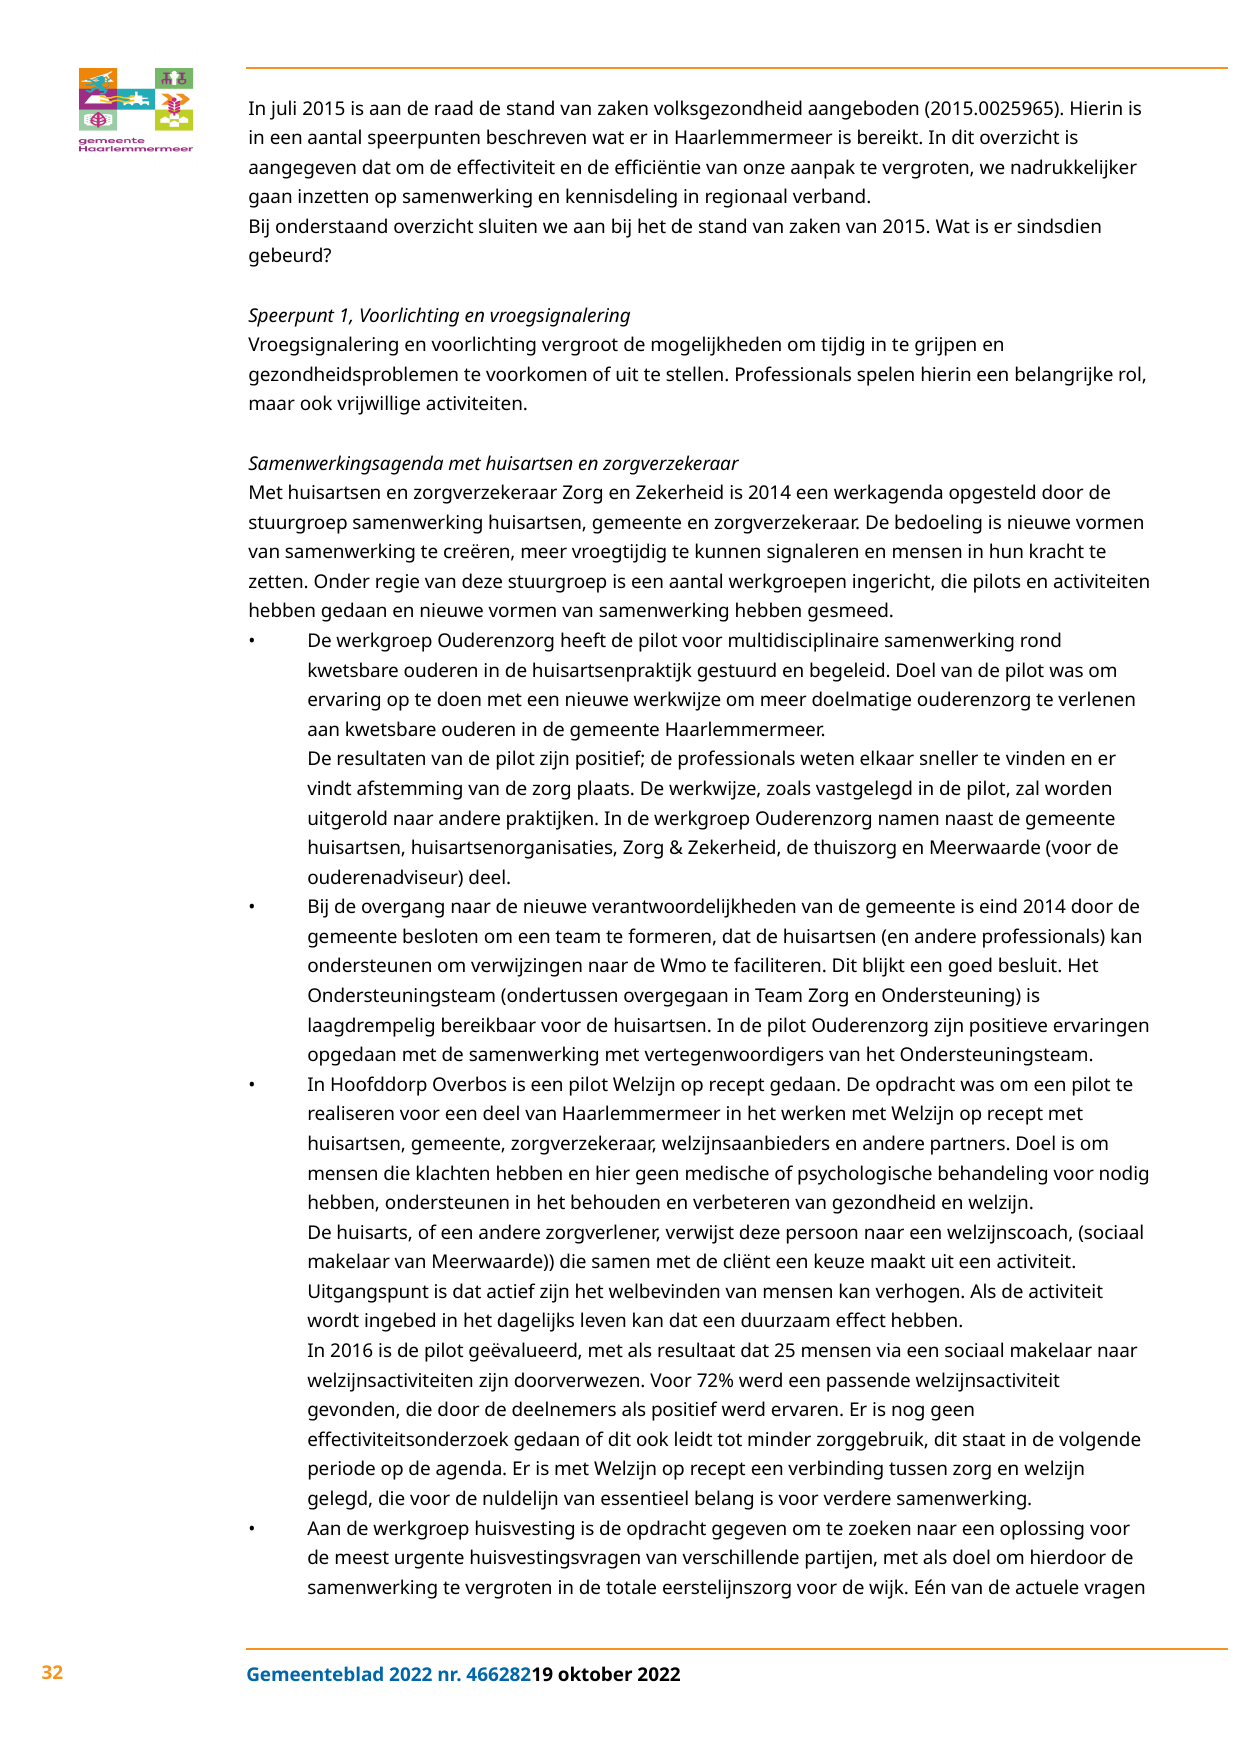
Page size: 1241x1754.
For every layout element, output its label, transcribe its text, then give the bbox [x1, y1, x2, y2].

list De werkgroep Ouderenzorg heeft de pilot voor multidisciplinaire samenwerking rond kwetsbare ouderen in de huisartsenpraktijk gestuurd en begeleid. Doel van de pilot was om ervaring op te doen met een nieuwe werkwijze om meer doelmatige ouderenzorg te verlenen aan kwetsbare ouderen in de gemeente Haarlemmermeer. [248, 627, 1152, 742]
list De resultaten van de pilot zijn positief; de professionals weten elkaar sneller te vinden en er vindt afstemming van de zorg plaats. De werkwijze, zoals vastgelegd in de pilot, zal worden uitgerold naar andere praktijken. In de werkgroep Ouderenzorg namen naast de gemeente huisartsen, huisartsenorganisaties, Zorg & Zekerheid, de thuiszorg en Meerwaarde (voor de ouderenadviseur) deel. [248, 746, 1152, 890]
text Samenwerkingsagenda met huisartsen en zorgverzekeraar [248, 450, 1152, 476]
text In juli 2015 is aan de raad de stand van zaken volksgezondheid aangeboden (2015.0025965). Hierin is in een aantal speerpunten beschreven wat er in Haarlemmermeer is bereikt. In dit overzicht is aangegeven dat om de effectiviteit en de efficiëntie van onze aanpak te vergroten, we nadrukkelijker gaan inzetten op samenwerking en kennisdeling in regionaal verband. [248, 95, 1152, 209]
text Bij onderstaand overzicht sluiten we aan bij het de stand van zaken van 2015. Wat is er sindsdien gebeurd? [248, 213, 1152, 268]
text Vroegsignalering en voorlichting vergroot de mogelijkheden om tijdig in te grijpen en gezondheidsproblemen te voorkomen of uit te stellen. Professionals spelen hierin een belangrijke rol, maar ook vrijwillige activiteiten. [248, 331, 1152, 416]
text Speerpunt 1, Voorlichting en vroegsignalering [248, 302, 1152, 328]
list In 2016 is de pilot geëvalueerd, met als resultaat dat 25 mensen via een sociaal makelaar naar welzijnsactiviteiten zijn doorverwezen. Voor 72% werd een passende welzijnsactiviteit gevonden, die door de deelnemers als positief werd ervaren. Er is nog geen effectiviteitsonderzoek gedaan of dit ook leidt tot minder zorggebruik, dit staat in de volgende periode op de agenda. Er is met Welzijn op recept een verbinding tussen zorg en welzijn gelegd, die voor de nuldelijn van essentieel belang is voor verdere samenwerking. [248, 1337, 1152, 1511]
text Met huisartsen en zorgverzekeraar Zorg en Zekerheid is 2014 een werkagenda opgesteld door de stuurgroep samenwerking huisartsen, gemeente en zorgverzekeraar. De bedoeling is nieuwe vormen van samenwerking te creëren, meer vroegtijdig te kunnen signaleren en mensen in hun kracht te zetten. Onder regie van deze stuurgroep is een aantal werkgroepen ingericht, die pilots en activiteiten hebben gedaan en nieuwe vormen van samenwerking hebben gesmeed. [248, 479, 1152, 623]
list De huisarts, of een andere zorgverlener, verwijst deze persoon naar een welzijnscoach, (sociaal makelaar van Meerwaarde)) die samen met de cliënt een keuze maakt uit een activiteit. Uitgangspunt is dat actief zijn het welbevinden van mensen kan verhogen. Als de activiteit wordt ingebed in het dagelijks leven kan dat een duurzaam effect hebben. [248, 1219, 1152, 1333]
list Bij de overgang naar de nieuwe verantwoordelijkheden van de gemeente is eind 2014 door de gemeente besloten om een team te formeren, dat de huisartsen (en andere professionals) kan ondersteunen om verwijzingen naar de Wmo te faciliteren. Dit blijkt een goed besluit. Het Ondersteuningsteam (ondertussen overgegaan in Team Zorg en Ondersteuning) is laagdrempelig bereikbaar voor de huisartsen. In de pilot Ouderenzorg zijn positieve ervaringen opgedaan met de samenwerking met vertegenwoordigers van het Ondersteuningsteam. [248, 893, 1152, 1067]
list In Hoofddorp Overbos is een pilot Welzijn op recept gedaan. De opdracht was om een pilot te realiseren voor een deel van Haarlemmermeer in het werken met Welzijn op recept met huisartsen, gemeente, zorgverzekeraar, welzijnsaanbieders en andere partners. Doel is om mensen die klachten hebben en hier geen medische of psychologische behandeling voor nodig hebben, ondersteunen in het behouden en verbeteren van gezondheid en welzijn. [248, 1071, 1152, 1215]
list Aan de werkgroep huisvesting is de opdracht gegeven om te zoeken naar een oplossing voor de meest urgente huisvestingsvragen van verschillende partijen, met als doel om hierdoor de samenwerking te vergroten in de totale eerstelijnszorg voor de wijk. Eén van de actuele vragen [248, 1515, 1152, 1600]
picture [41, 47, 231, 172]
